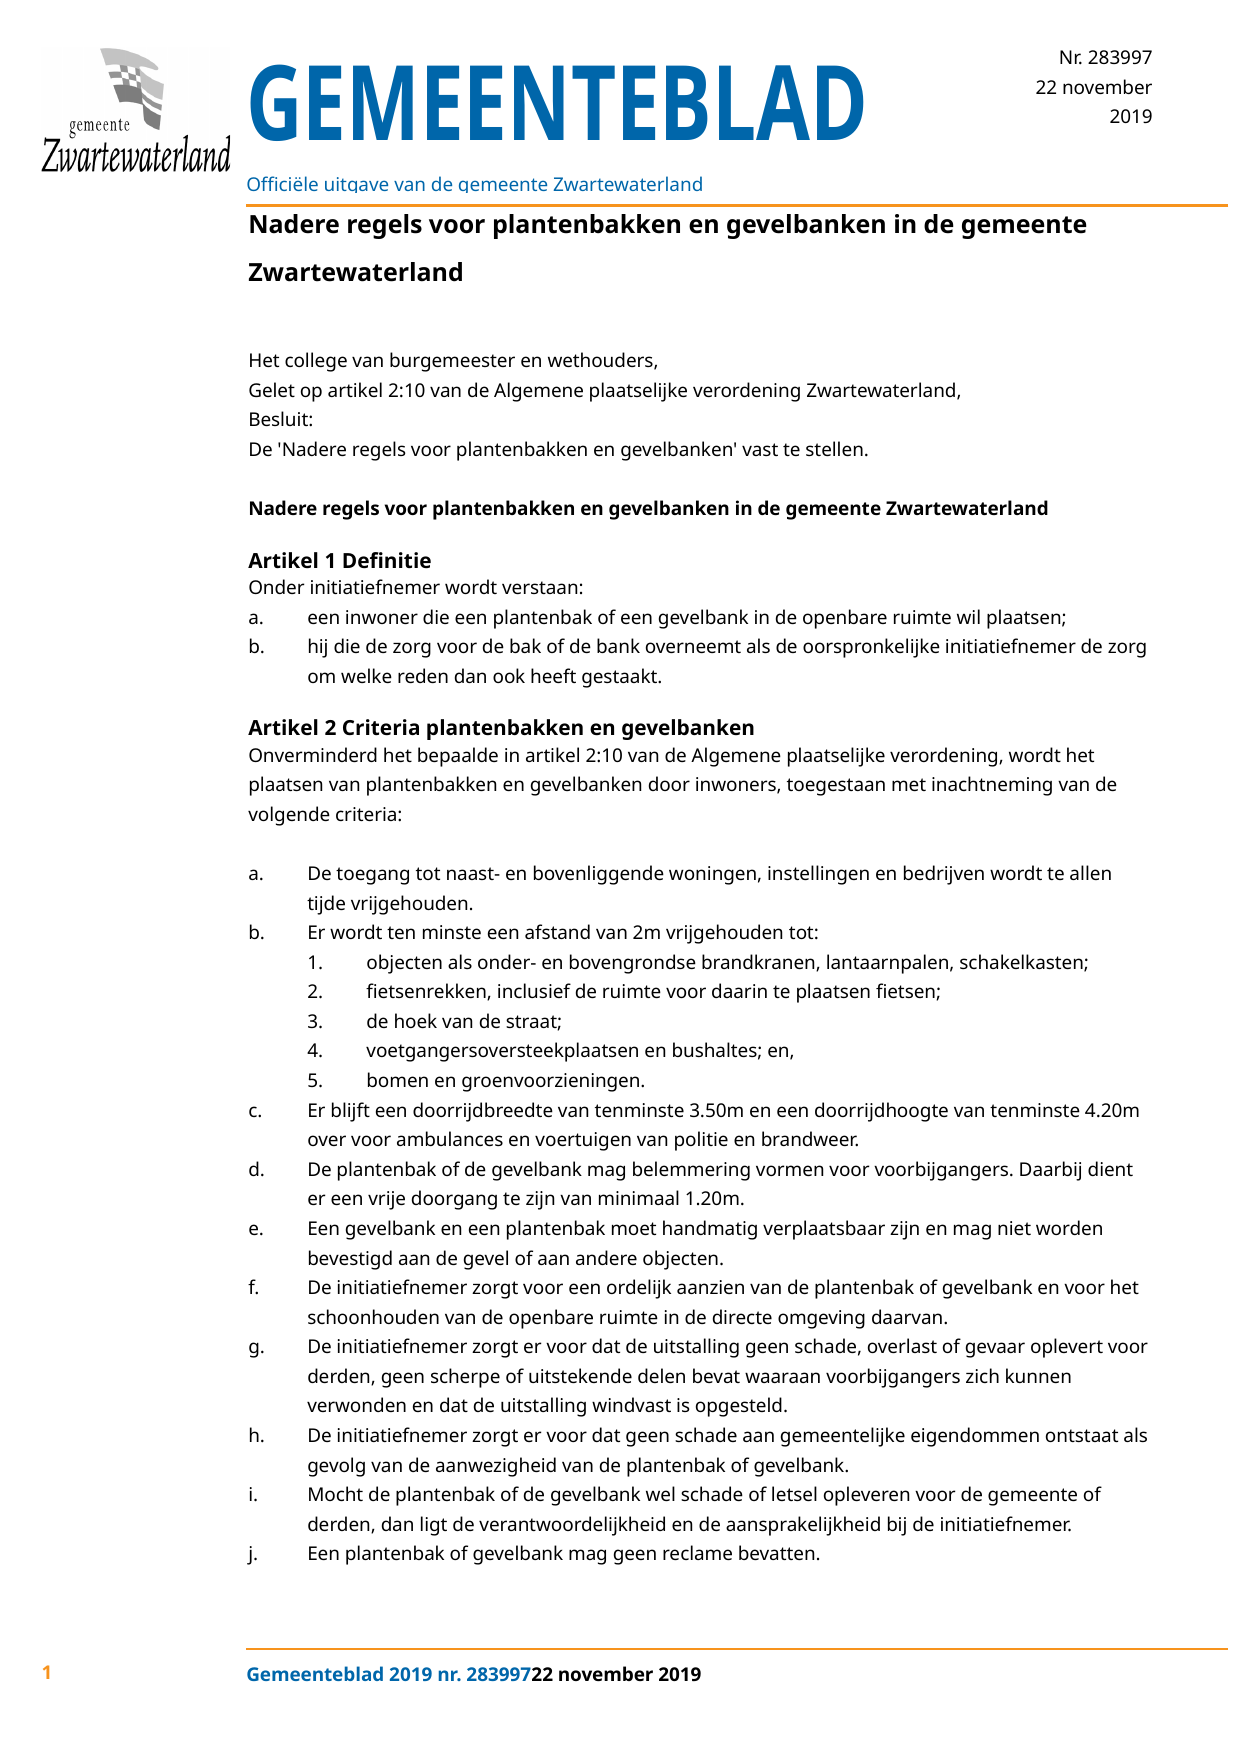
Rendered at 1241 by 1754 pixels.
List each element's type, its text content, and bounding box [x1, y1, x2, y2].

list De initiatiefnemer zorgt er voor dat de uitstalling geen schade, overlast of gevaar oplevert voor derden, geen scherpe of uitstekende delen bevat waaraan voorbijgangers zich kunnen verwonden en dat de uitstalling windvast is opgesteld. [248, 1333, 1152, 1418]
list voetgangersoversteekplaatsen en bushaltes; en, [307, 1038, 1152, 1063]
list een inwoner die een plantenbak of een gevelbank in de openbare ruimte wil plaatsen; [248, 604, 1152, 629]
list hij die de zorg voor de bak of de bank overneemt als de oorspronkelijke initiatiefnemer de zorg om welke reden dan ook heeft gestaakt. [248, 633, 1152, 689]
text Het college van burgemeester en wethouders, [248, 347, 1152, 373]
text Besluit: [248, 407, 1152, 432]
list objecten als onder- en bovengrondse brandkranen, lantaarnpalen, schakelkasten; [307, 949, 1152, 975]
list fietsenrekken, inclusief de ruimte voor daarin te plaatsen fietsen; [307, 978, 1152, 1004]
list de hoek van de straat; [307, 1008, 1152, 1034]
text De 'Nadere regels voor plantenbakken en gevelbanken' vast te stellen. [248, 436, 1152, 462]
text Nadere regels voor plantenbakken en gevelbanken in de gemeente Zwartewaterland [248, 207, 1152, 288]
list De plantenbak of de gevelbank mag belemmering vormen voor voorbijgangers. Daarbij dient er een vrije doorgang te zijn van minimaal 1.20m. [248, 1156, 1152, 1211]
list De initiatiefnemer zorgt voor een ordelijk aanzien van de plantenbak of gevelbank en voor het schoonhouden van de openbare ruimte in de directe omgeving daarvan. [248, 1274, 1152, 1330]
list De initiatiefnemer zorgt er voor dat geen schade aan gemeentelijke eigendommen ontstaat als gevolg van de aanwezigheid van de plantenbak of gevelbank. [248, 1422, 1152, 1478]
list Er blijft een doorrijdbreedte van tenminste 3.50m en een doorrijdhoogte van tenminste 4.20m over voor ambulances en voertuigen van politie en brandweer. [248, 1097, 1152, 1152]
list Er wordt ten minste een afstand van 2m vrijgehouden tot: [248, 919, 1152, 945]
text Onverminderd het bepaalde in artikel 2:10 van de Algemene plaatselijke verordening, wordt het plaatsen van plantenbakken en gevelbanken door inwoners, toegestaan met inachtneming van de volgende criteria: [248, 742, 1152, 827]
list Een plantenbak of gevelbank mag geen reclame bevatten. [248, 1541, 1152, 1566]
list Mocht de plantenbak of de gevelbank wel schade of letsel opleveren voor de gemeente of derden, dan ligt de verantwoordelijkheid en de aansprakelijkheid bij de initiatiefnemer. [248, 1481, 1152, 1537]
text Nadere regels voor plantenbakken en gevelbanken in de gemeente Zwartewaterland [248, 495, 1152, 521]
list Een gevelbank en een plantenbak moet handmatig verplaatsbaar zijn en mag niet worden bevestigd aan de gevel of aan andere objecten. [248, 1215, 1152, 1271]
text Artikel 2 Criteria plantenbakken en gevelbanken [248, 713, 1152, 742]
text Gelet op artikel 2:10 van de Algemene plaatselijke verordening Zwartewaterland, [248, 377, 1152, 403]
list De toegang tot naast- en bovenliggende woningen, instellingen en bedrijven wordt te allen tijde vrijgehouden. [248, 860, 1152, 916]
text Onder initiatiefnemer wordt verstaan: [248, 574, 1152, 600]
list bomen en groenvoorzieningen. [307, 1067, 1152, 1093]
text Artikel 1 Definitie [248, 546, 1152, 574]
picture [41, 47, 231, 172]
